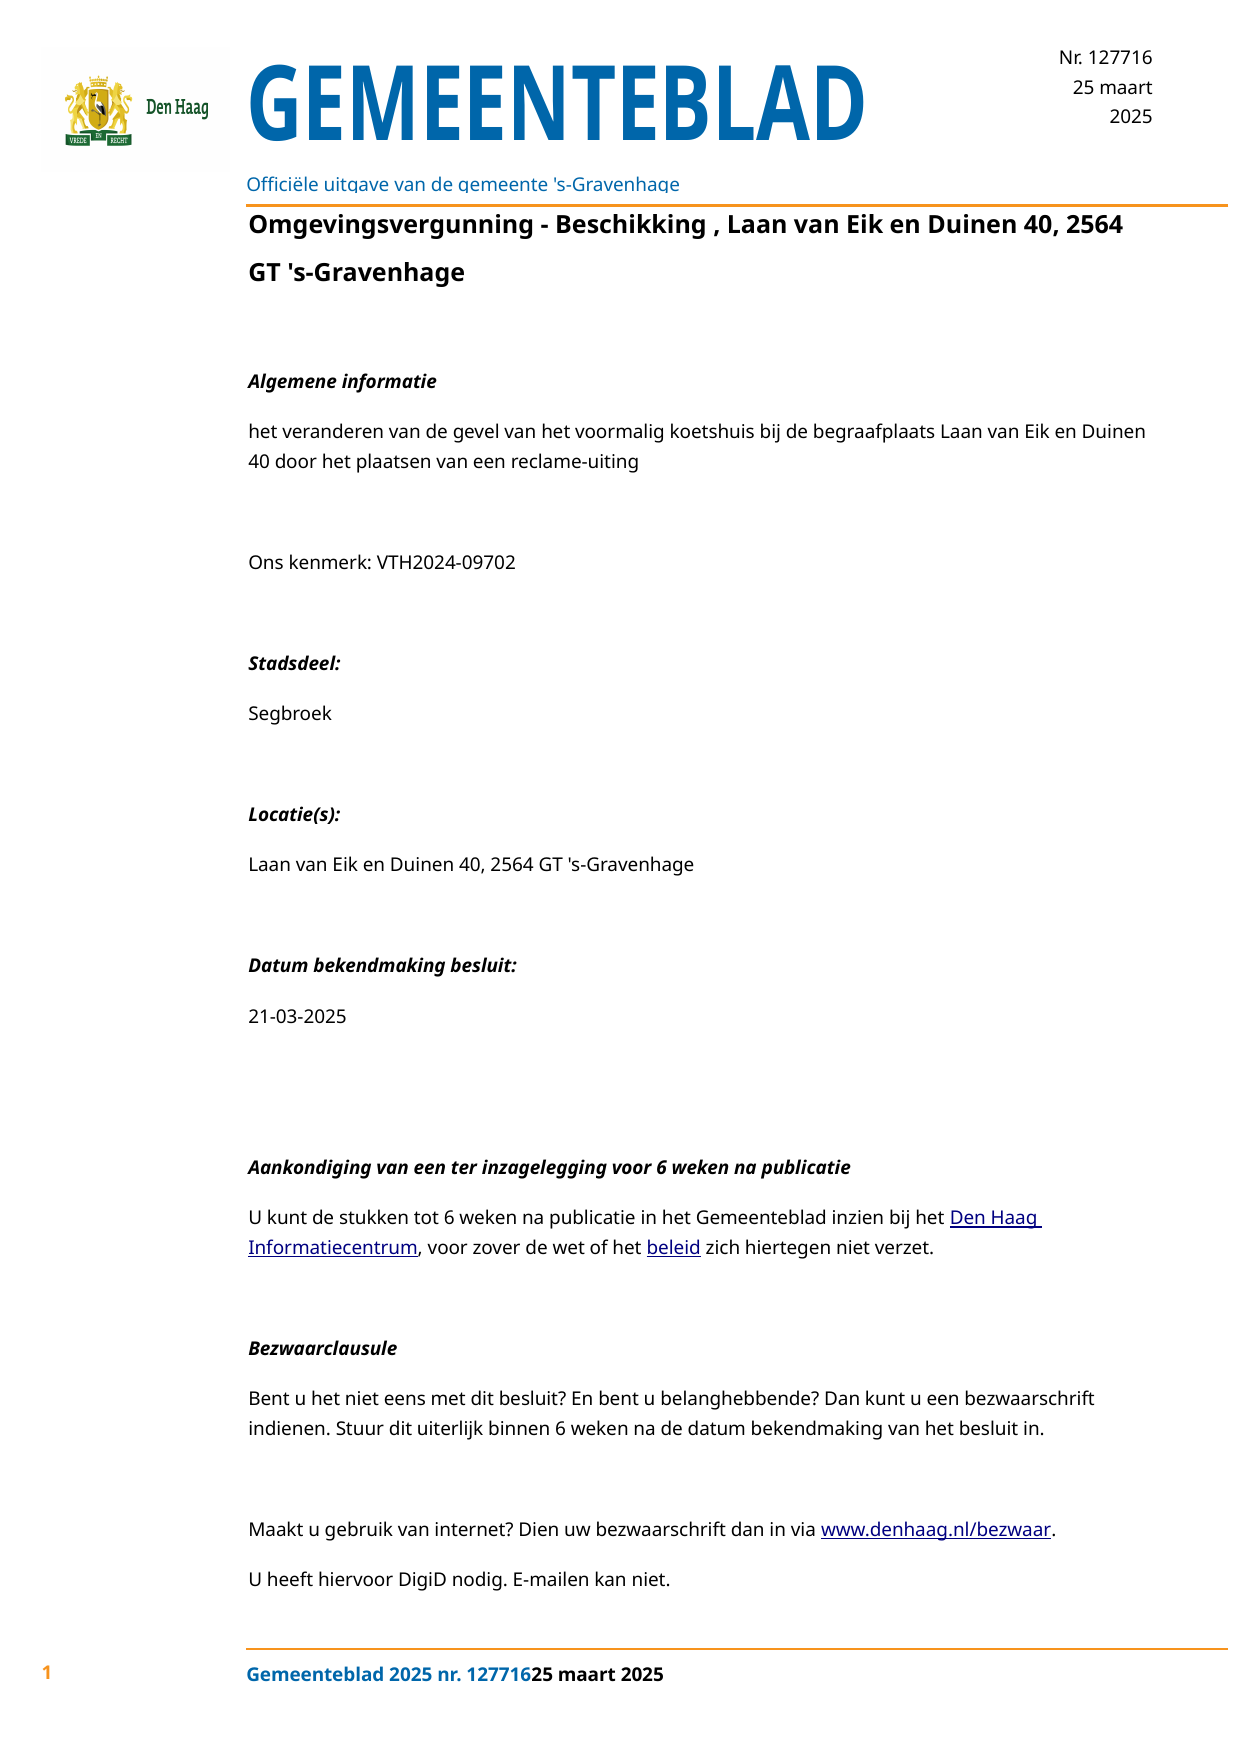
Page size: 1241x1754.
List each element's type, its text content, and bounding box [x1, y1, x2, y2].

picture [41, 47, 231, 172]
text Bezwaarclausule [248, 1335, 1152, 1361]
text Stadsdeel: [248, 650, 1152, 676]
text U kunt de stukken tot 6 weken na publicatie in het Gemeenteblad inzien bij het Den Haag Informatiecentrum, voor zover de wet of het beleid zich hiertegen niet verzet. [248, 1204, 1152, 1260]
text Aankondiging van een ter inzagelegging voor 6 weken na publicatie [248, 1154, 1152, 1180]
text Laan van Eik en Duinen 40, 2564 GT 's-Gravenhage [248, 852, 1152, 877]
text Bent u het niet eens met dit besluit? En bent u belanghebbende? Dan kunt u een bezwaarschrift indienen. Stuur dit uiterlijk binnen 6 weken na de datum bekendmaking van het besluit in. [248, 1385, 1152, 1441]
text Locatie(s): [248, 801, 1152, 827]
text het veranderen van de gevel van het voormalig koetshuis bij de begraafplaats Laan van Eik en Duinen 40 door het plaatsen van een reclame-uiting [248, 419, 1152, 474]
text Maakt u gebruik van internet? Dien uw bezwaarschrift dan in via www.denhaag.nl/bezwaar. [248, 1516, 1152, 1542]
text Segbroek [248, 700, 1152, 726]
text Omgevingsvergunning - Beschikking , Laan van Eik en Duinen 40, 2564 GT 's-Gravenhage [248, 207, 1152, 288]
text Ons kenmerk: VTH2024-09702 [248, 549, 1152, 575]
text 21-03-2025 [248, 1003, 1152, 1029]
text Datum bekendmaking besluit: [248, 952, 1152, 978]
text Algemene informatie [248, 368, 1152, 394]
text U heeft hiervoor DigiD nodig. E-mailen kan niet. [248, 1566, 1152, 1592]
